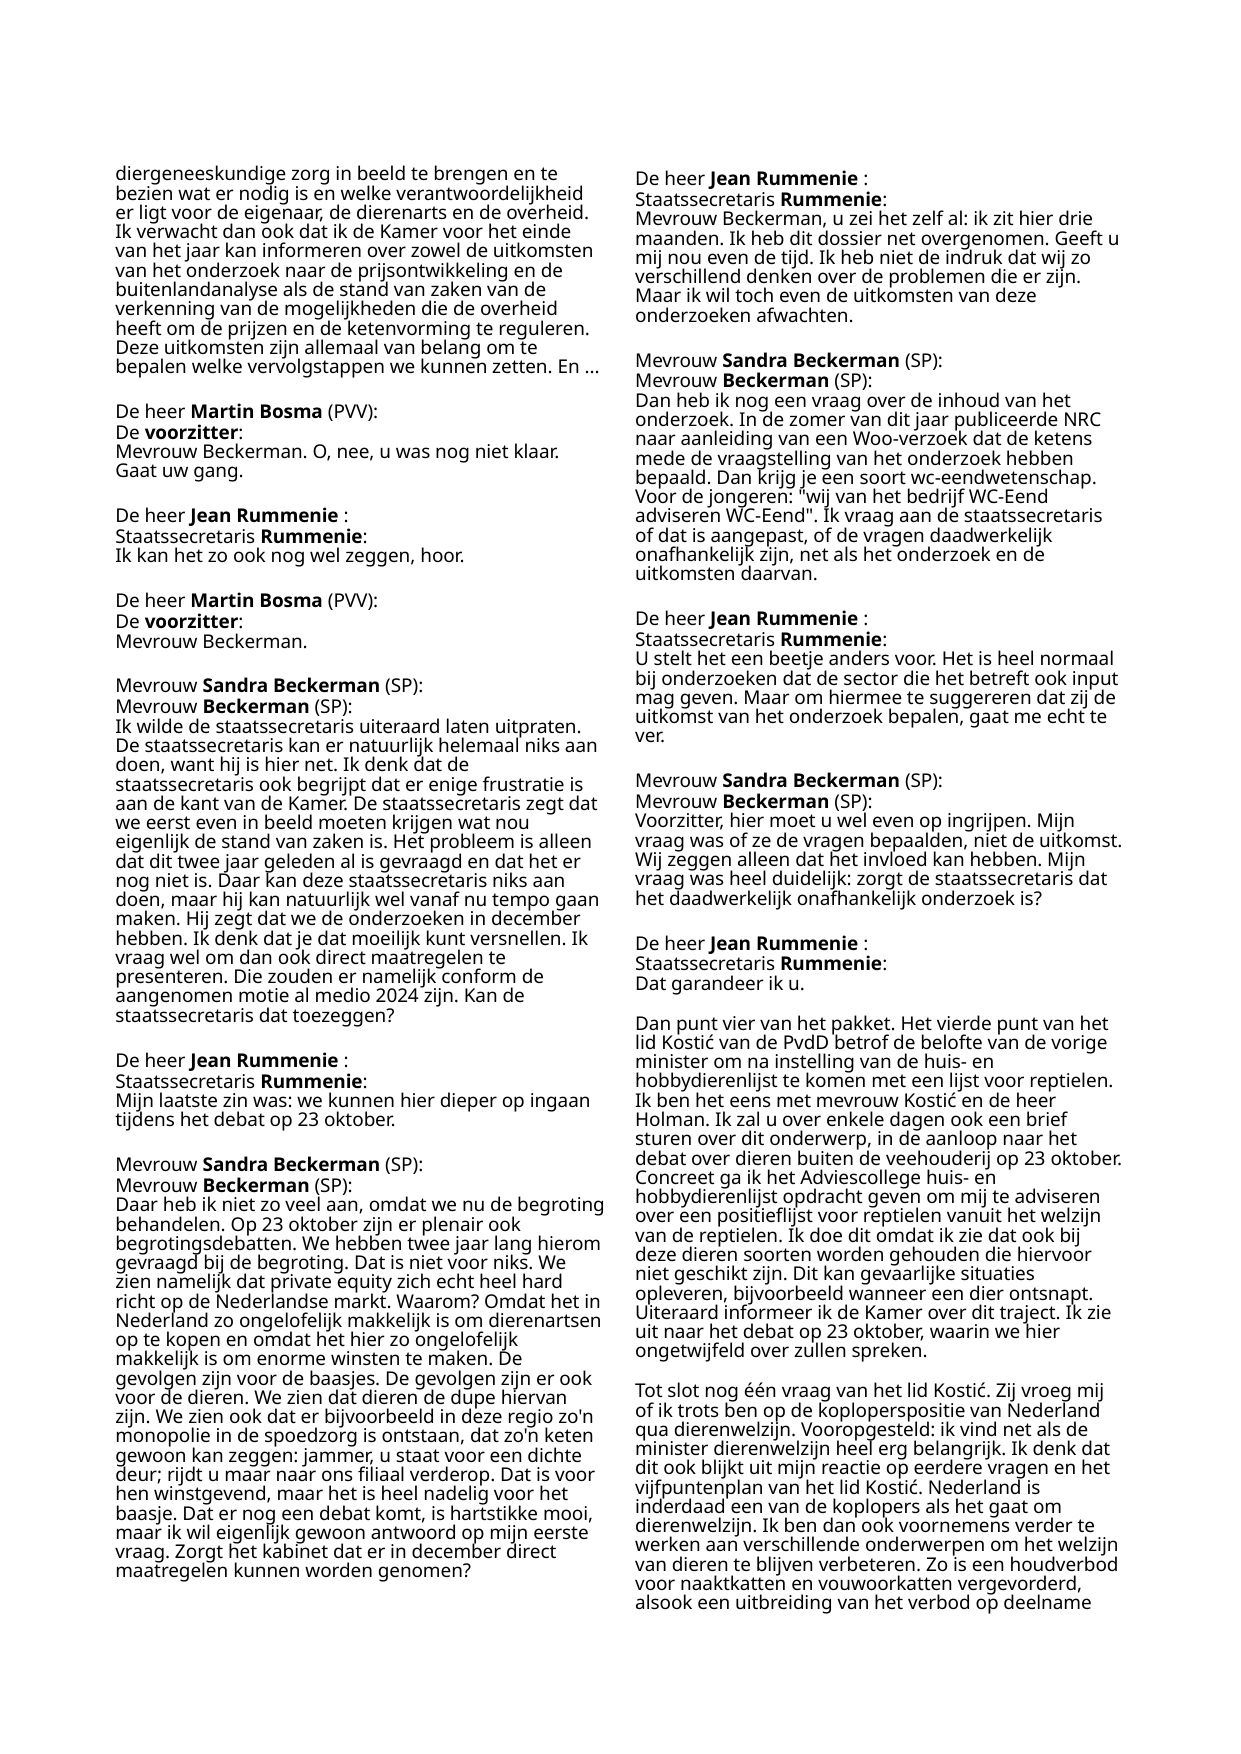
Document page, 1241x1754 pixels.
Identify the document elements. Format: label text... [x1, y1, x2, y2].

text Mevrouw Sandra Beckerman (SP): [635, 347, 1125, 372]
text Mevrouw Beckerman (SP): [635, 793, 1125, 812]
text De heer Martin Bosma (PVV): [115, 398, 605, 424]
text Dat garandeer ik u. [635, 975, 1125, 994]
text Staatssecretaris Rummenie: [635, 191, 1125, 210]
text De heer Martin Bosma (PVV): [115, 588, 605, 613]
text Mevrouw Sandra Beckerman (SP): [635, 767, 1125, 793]
text Dan heb ik nog een vraag over de inhoud van het onderzoek. In de zomer van dit jaar publiceerde NRC naar aanleiding van een Woo-verzoek dat de ketens mede de vraagstelling van het onderzoek hebben bepaald. Dan krijg je een soort wc-eendwetenschap. Voor de jongeren: "wij van het bedrijf WC-Eend adviseren WC-Eend". Ik vraag aan de staatssecretaris of dat is aangepast, of de vragen daadwerkelijk onafhankelijk zijn, net als het onderzoek en de uitkomsten daarvan. [635, 392, 1125, 584]
text Staatssecretaris Rummenie: [115, 1073, 605, 1092]
text De heer Jean Rummenie : [635, 605, 1125, 631]
text Voorzitter, hier moet u wel even op ingrijpen. Mijn vraag was of ze de vragen bepaalden, niet de uitkomst. Wij zeggen alleen dat het invloed kan hebben. Mijn vraag was heel duidelijk: zorgt de staatssecretaris dat het daadwerkelijk onafhankelijk onderzoek is? [635, 812, 1125, 909]
text Dan punt vier van het pakket. Het vierde punt van het lid Kostić van de PvdD betrof de belofte van de vorige minister om na instelling van de huis- en hobbydierenlijst te komen met een lijst voor reptielen. Ik ben het eens met mevrouw Kostić en de heer Holman. Ik zal u over enkele dagen ook een brief sturen over dit onderwerp, in de aanloop naar het debat over dieren buiten de veehouderij op 23 oktober. Concreet ga ik het Adviescollege huis- en hobbydierenlijst opdracht geven om mij te adviseren over een positieflijst voor reptielen vanuit het welzijn van de reptielen. Ik doe dit omdat ik zie dat ook bij deze dieren soorten worden gehouden die hiervoor niet geschikt zijn. Dit kan gevaarlijke situaties opleveren, bijvoorbeeld wanneer een dier ontsnapt. Uiteraard informeer ik de Kamer over dit traject. Ik zie uit naar het debat op 23 oktober, waarin we hier ongetwijfeld over zullen spreken. [635, 1015, 1125, 1362]
text Mevrouw Beckerman. [115, 633, 605, 652]
text Mevrouw Beckerman, u zei het zelf al: ik zit hier drie maanden. Ik heb dit dossier net overgenomen. Geeft u mij nou even de tijd. Ik heb niet de indruk dat wij zo verschillend denken over de problemen die er zijn. Maar ik wil toch even de uitkomsten van deze onderzoeken afwachten. [635, 210, 1125, 326]
text U stelt het een beetje anders voor. Het is heel normaal bij onderzoeken dat de sector die het betreft ook input mag geven. Maar om hiermee te suggereren dat zij de uitkomst van het onderzoek bepalen, gaat me echt te ver. [635, 650, 1125, 747]
text Ik wilde de staatssecretaris uiteraard laten uitpraten. De staatssecretaris kan er natuurlijk helemaal niks aan doen, want hij is hier net. Ik denk dat de staatssecretaris ook begrijpt dat er enige frustratie is aan de kant van de Kamer. De staatssecretaris zegt dat we eerst even in beeld moeten krijgen wat nou eigenlijk de stand van zaken is. Het probleem is alleen dat dit twee jaar geleden al is gevraagd en dat het er nog niet is. Daar kan deze staatssecretaris niks aan doen, maar hij kan natuurlijk wel vanaf nu tempo gaan maken. Hij zegt dat we de onderzoeken in december hebben. Ik denk dat je dat moeilijk kunt versnellen. Ik vraag wel om dan ook direct maatregelen te presenteren. Die zouden er namelijk conform de aangenomen motie al medio 2024 zijn. Kan de staatssecretaris dat toezeggen? [115, 718, 605, 1026]
text diergeneeskundige zorg in beeld te brengen en te bezien wat er nodig is en welke verantwoordelijkheid er ligt voor de eigenaar, de dierenarts en de overheid. Ik verwacht dan ook dat ik de Kamer voor het einde van het jaar kan informeren over zowel de uitkomsten van het onderzoek naar de prijsontwikkeling en de buitenlandanalyse als de stand van zaken van de verkenning van de mogelijkheden die de overheid heeft om de prijzen en de ketenvorming te reguleren. Deze uitkomsten zijn allemaal van belang om te bepalen welke vervolgstappen we kunnen zetten. En ... [115, 165, 605, 377]
text De voorzitter: [115, 613, 605, 633]
text De heer Jean Rummenie : [115, 502, 605, 528]
text Mevrouw Sandra Beckerman (SP): [115, 673, 605, 698]
text Mevrouw Beckerman (SP): [115, 1177, 605, 1196]
text Ik kan het zo ook nog wel zeggen, hoor. [115, 547, 605, 567]
text De voorzitter: [115, 424, 605, 443]
text De heer Jean Rummenie : [635, 165, 1125, 191]
text Mevrouw Sandra Beckerman (SP): [115, 1151, 605, 1177]
text De heer Jean Rummenie : [115, 1047, 605, 1073]
text De heer Jean Rummenie : [635, 930, 1125, 955]
text Staatssecretaris Rummenie: [635, 955, 1125, 975]
text Mevrouw Beckerman. O, nee, u was nog niet klaar. Gaat uw gang. [115, 443, 605, 482]
text Mevrouw Beckerman (SP): [635, 372, 1125, 392]
text Mijn laatste zin was: we kunnen hier dieper op ingaan tijdens het debat op 23 oktober. [115, 1092, 605, 1130]
text Tot slot nog één vraag van het lid Kostić. Zij vroeg mij of ik trots ben op de koploperspositie van Nederland qua dierenwelzijn. Vooropgesteld: ik vind net als de minister dierenwelzijn heel erg belangrijk. Ik denk dat dit ook blijkt uit mijn reactie op eerdere vragen en het vijfpuntenplan van het lid Kostić. Nederland is inderdaad een van de koplopers als het gaat om dierenwelzijn. Ik ben dan ook voornemens verder te werken aan verschillende onderwerpen om het welzijn van dieren te blijven verbeteren. Zo is een houdverbod voor naaktkatten en vouwoorkatten vergevorderd, alsook een uitbreiding van het verbod op deelname [635, 1382, 1125, 1613]
text Staatssecretaris Rummenie: [635, 631, 1125, 650]
text Daar heb ik niet zo veel aan, omdat we nu de begroting behandelen. Op 23 oktober zijn er plenair ook begrotingsdebatten. We hebben twee jaar lang hierom gevraagd bij de begroting. Dat is niet voor niks. We zien namelijk dat private equity zich echt heel hard richt op de Nederlandse markt. Waarom? Omdat het in Nederland zo ongelofelijk makkelijk is om dierenartsen op te kopen en omdat het hier zo ongelofelijk makkelijk is om enorme winsten te maken. De gevolgen zijn voor de baasjes. De gevolgen zijn er ook voor de dieren. We zien dat dieren de dupe hiervan zijn. We zien ook dat er bijvoorbeeld in deze regio zo'n monopolie in de spoedzorg is ontstaan, dat zo'n keten gewoon kan zeggen: jammer, u staat voor een dichte deur; rijdt u maar naar ons filiaal verderop. Dat is voor hen winstgevend, maar het is heel nadelig voor het baasje. Dat er nog een debat komt, is hartstikke mooi, maar ik wil eigenlijk gewoon antwoord op mijn eerste vraag. Zorgt het kabinet dat er in december direct maatregelen kunnen worden genomen? [115, 1196, 605, 1582]
text Staatssecretaris Rummenie: [115, 528, 605, 547]
text Mevrouw Beckerman (SP): [115, 698, 605, 718]
